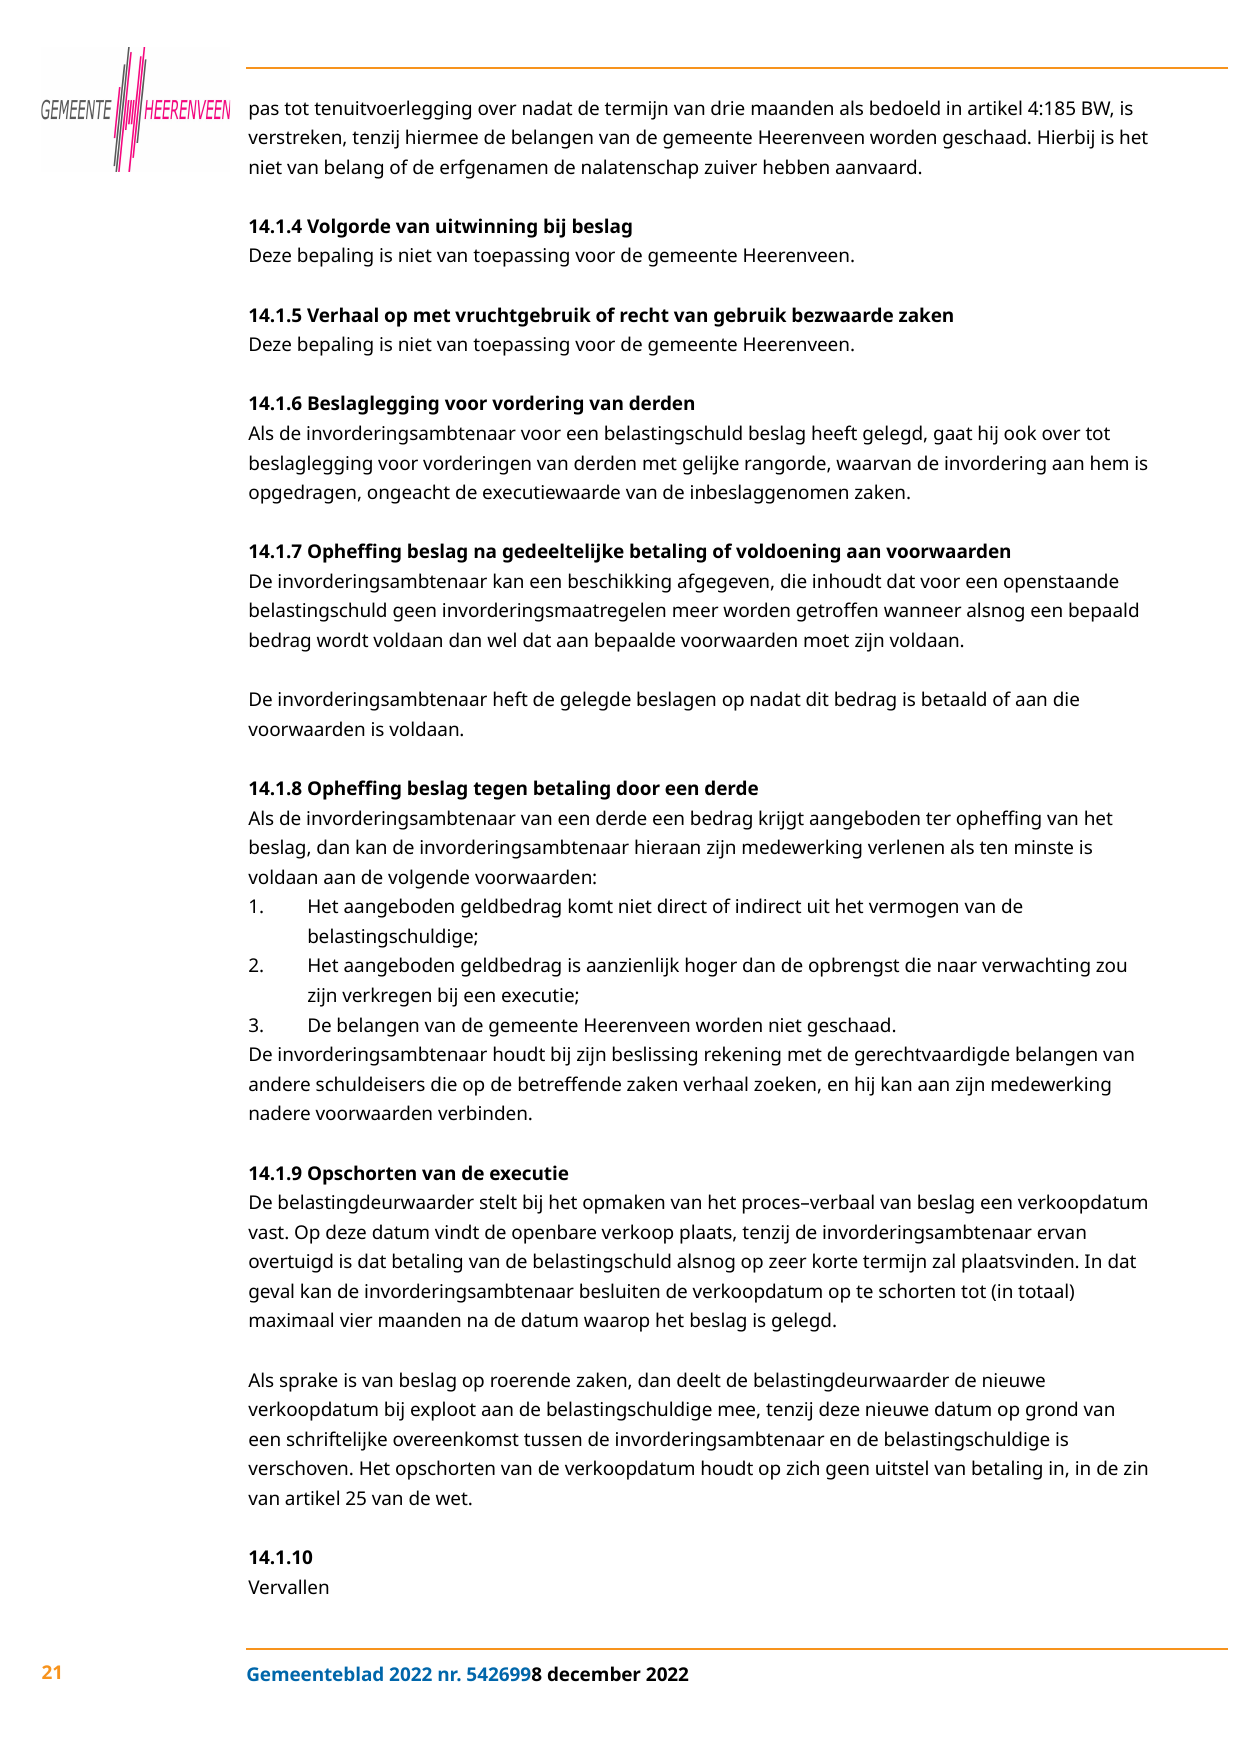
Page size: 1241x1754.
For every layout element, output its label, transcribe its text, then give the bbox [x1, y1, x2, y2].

text Als de invorderingsambtenaar voor een belastingschuld beslag heeft gelegd, gaat hij ook over tot beslaglegging voor vorderingen van derden met gelijke rangorde, waarvan de invordering aan hem is opgedragen, ongeacht de executiewaarde van de inbeslaggenomen zaken. [248, 420, 1152, 505]
text pas tot tenuitvoerlegging over nadat de termijn van drie maanden als bedoeld in artikel 4:185 BW, is verstreken, tenzij hiermee de belangen van de gemeente Heerenveen worden geschaad. Hierbij is het niet van belang of de erfgenamen de nalatenschap zuiver hebben aanvaard. [248, 95, 1152, 180]
list De belangen van de gemeente Heerenveen worden niet geschaad. [248, 1012, 1152, 1038]
text De invorderingsambtenaar heft de gelegde beslagen op nadat dit bedrag is betaald of aan die voorwaarden is voldaan. [248, 686, 1152, 742]
text Deze bepaling is niet van toepassing voor de gemeente Heerenveen. [248, 243, 1152, 268]
list Het aangeboden geldbedrag is aanzienlijk hoger dan de opbrengst die naar verwachting zou zijn verkregen bij een executie; [248, 953, 1152, 1008]
text 14.1.9 Opschorten van de executie [248, 1160, 1152, 1186]
text De invorderingsambtenaar kan een beschikking afgegeven, die inhoudt dat voor een openstaande belastingschuld geen invorderingsmaatregelen meer worden getroffen wanneer alsnog een bepaald bedrag wordt voldaan dan wel dat aan bepaalde voorwaarden moet zijn voldaan. [248, 568, 1152, 653]
text Deze bepaling is niet van toepassing voor de gemeente Heerenveen. [248, 331, 1152, 357]
text 14.1.4 Volgorde van uitwinning bij beslag [248, 213, 1152, 239]
text De belastingdeurwaarder stelt bij het opmaken van het proces–verbaal van beslag een verkoopdatum vast. Op deze datum vindt de openbare verkoop plaats, tenzij de invorderingsambtenaar ervan overtuigd is dat betaling van de belastingschuld alsnog op zeer korte termijn zal plaatsvinden. In dat geval kan de invorderingsambtenaar besluiten de verkoopdatum op te schorten tot (in totaal) maximaal vier maanden na de datum waarop het beslag is gelegd. [248, 1189, 1152, 1333]
text 14.1.6 Beslaglegging voor vordering van derden [248, 391, 1152, 416]
text Als de invorderingsambtenaar van een derde een bedrag krijgt aangeboden ter opheffing van het beslag, dan kan de invorderingsambtenaar hieraan zijn medewerking verlenen als ten minste is voldaan aan de volgende voorwaarden: [248, 805, 1152, 890]
list Het aangeboden geldbedrag komt niet direct of indirect uit het vermogen van de belastingschuldige; [248, 893, 1152, 949]
text Als sprake is van beslag op roerende zaken, dan deelt de belastingdeurwaarder de nieuwe verkoopdatum bij exploot aan de belastingschuldige mee, tenzij deze nieuwe datum op grond van een schriftelijke overeenkomst tussen de invorderingsambtenaar en de belastingschuldige is verschoven. Het opschorten van de verkoopdatum houdt op zich geen uitstel van betaling in, in de zin van artikel 25 van de wet. [248, 1367, 1152, 1511]
text 14.1.8 Opheffing beslag tegen betaling door een derde [248, 775, 1152, 801]
text 14.1.7 Opheffing beslag na gedeeltelijke betaling of voldoening aan voorwaarden [248, 538, 1152, 564]
text 14.1.5 Verhaal op met vruchtgebruik of recht van gebruik bezwaarde zaken [248, 302, 1152, 328]
text De invorderingsambtenaar houdt bij zijn beslissing rekening met de gerechtvaardigde belangen van andere schuldeisers die op de betreffende zaken verhaal zoeken, en hij kan aan zijn medewerking nadere voorwaarden verbinden. [248, 1041, 1152, 1126]
text Vervallen [248, 1574, 1152, 1600]
picture [41, 47, 231, 172]
text 14.1.10 [248, 1544, 1152, 1570]
